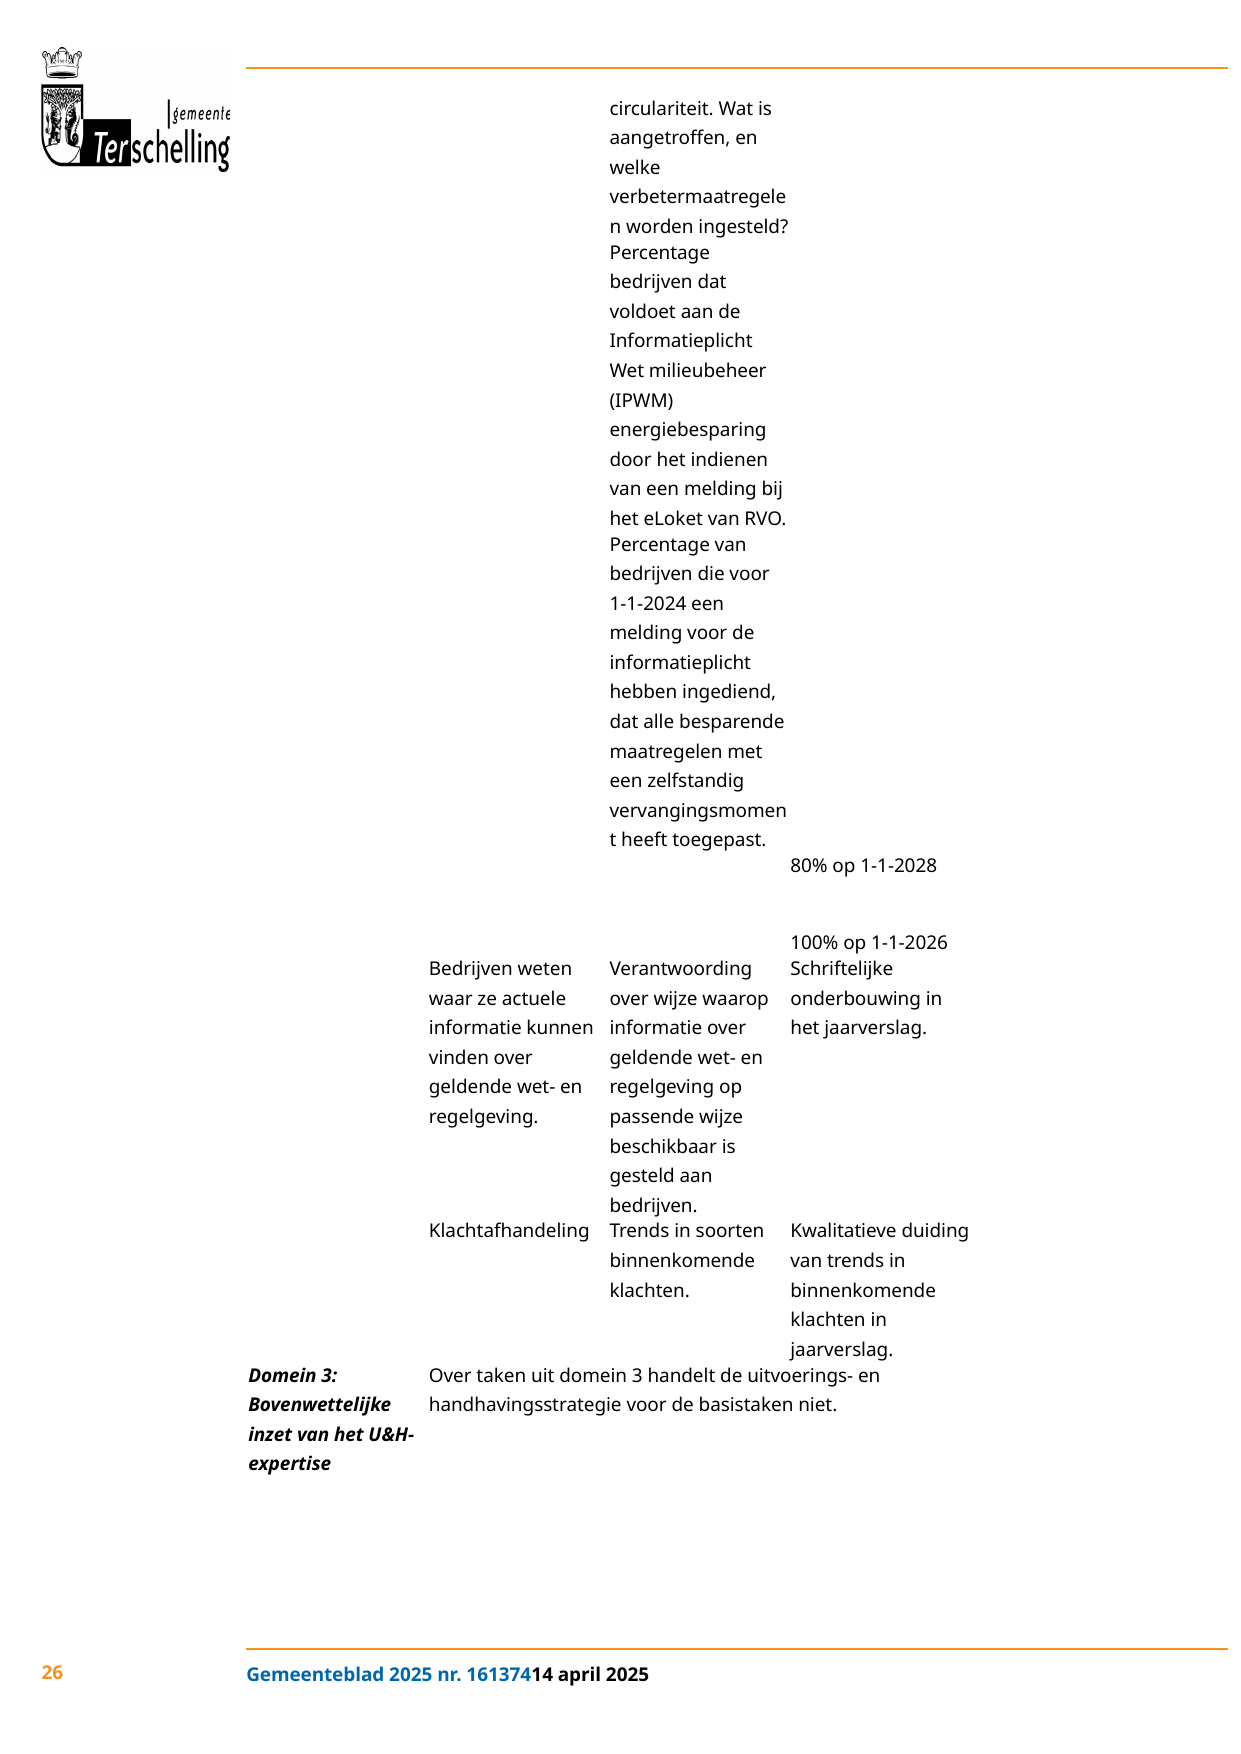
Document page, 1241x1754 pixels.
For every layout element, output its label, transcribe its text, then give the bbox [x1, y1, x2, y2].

table_cell circulariteit. Wat is aangetroffen, en welke verbetermaatregelen worden ingesteld? [609, 95, 790, 239]
table_cell 80% op 1-1-2028 [790, 853, 971, 878]
table_cell Bedrijven weten waar ze actuele informatie kunnen vinden over geldende wet- en regelgeving. [429, 955, 609, 1218]
table_cell [248, 95, 429, 1218]
table_cell Over taken uit domein 3 handelt de uitvoerings- en handhavingsstrategie voor de basistaken niet. [429, 1362, 971, 1476]
table_cell [790, 531, 971, 852]
table_cell [429, 95, 609, 955]
table_cell Klachtafhandeling [429, 1218, 609, 1362]
table_cell Schriftelijke onderbouwing in het jaarverslag. [790, 955, 971, 1218]
table_cell [790, 878, 971, 904]
table_cell Percentage van bedrijven die voor 1-1-2024 een melding voor de informatieplicht hebben ingediend, dat alle besparende maatregelen met een zelfstandig vervangingsmoment heeft toegepast. [609, 531, 790, 852]
table_cell [790, 239, 971, 531]
table_cell [790, 95, 971, 239]
table_cell Domein 3: Bovenwettelijke inzet van het U&H-expertise [248, 1362, 429, 1476]
table_cell Trends in soorten binnenkomende klachten. [609, 1218, 790, 1362]
table_cell [609, 853, 790, 955]
table_cell Verantwoording over wijze waarop informatie over geldende wet- en regelgeving op passende wijze beschikbaar is gesteld aan bedrijven. [609, 955, 790, 1218]
picture [41, 47, 231, 172]
table_cell Percentage bedrijven dat voldoet aan de Informatieplicht Wet milieubeheer (IPWM) energiebesparing door het indienen van een melding bij het eLoket van RVO. [609, 239, 790, 531]
table_cell [790, 904, 971, 929]
table_cell [248, 1218, 429, 1362]
table_cell Kwalitatieve duiding van trends in binnenkomende klachten in jaarverslag. [790, 1218, 971, 1362]
table_cell 100% op 1-1-2026 [790, 930, 971, 955]
